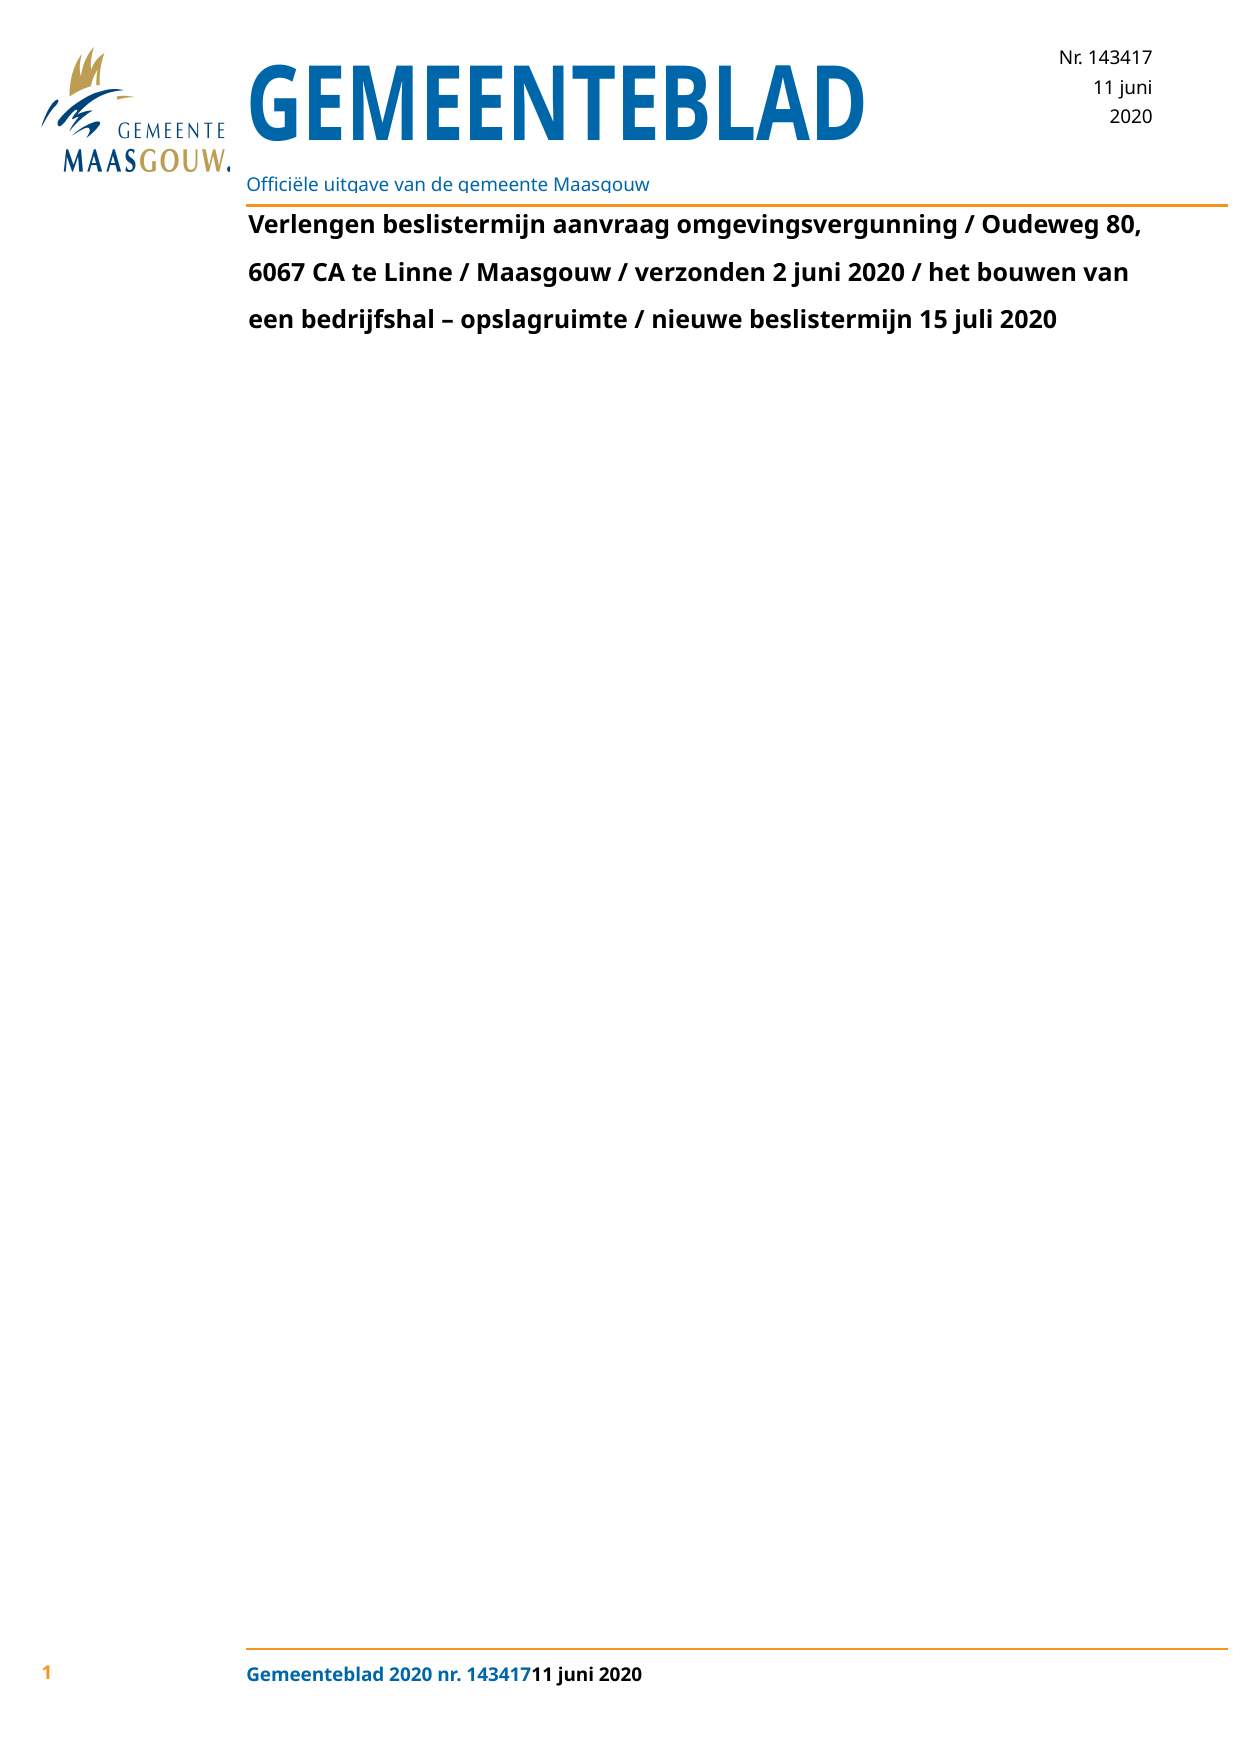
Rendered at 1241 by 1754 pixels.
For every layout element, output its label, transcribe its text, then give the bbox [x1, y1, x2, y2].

text Verlengen beslistermijn aanvraag omgevingsvergunning / Oudeweg 80, 6067 CA te Linne / Maasgouw / verzonden 2 juni 2020 / het bouwen van een bedrijfshal – opslagruimte / nieuwe beslistermijn 15 juli 2020 [248, 207, 1152, 336]
picture [41, 47, 231, 172]
